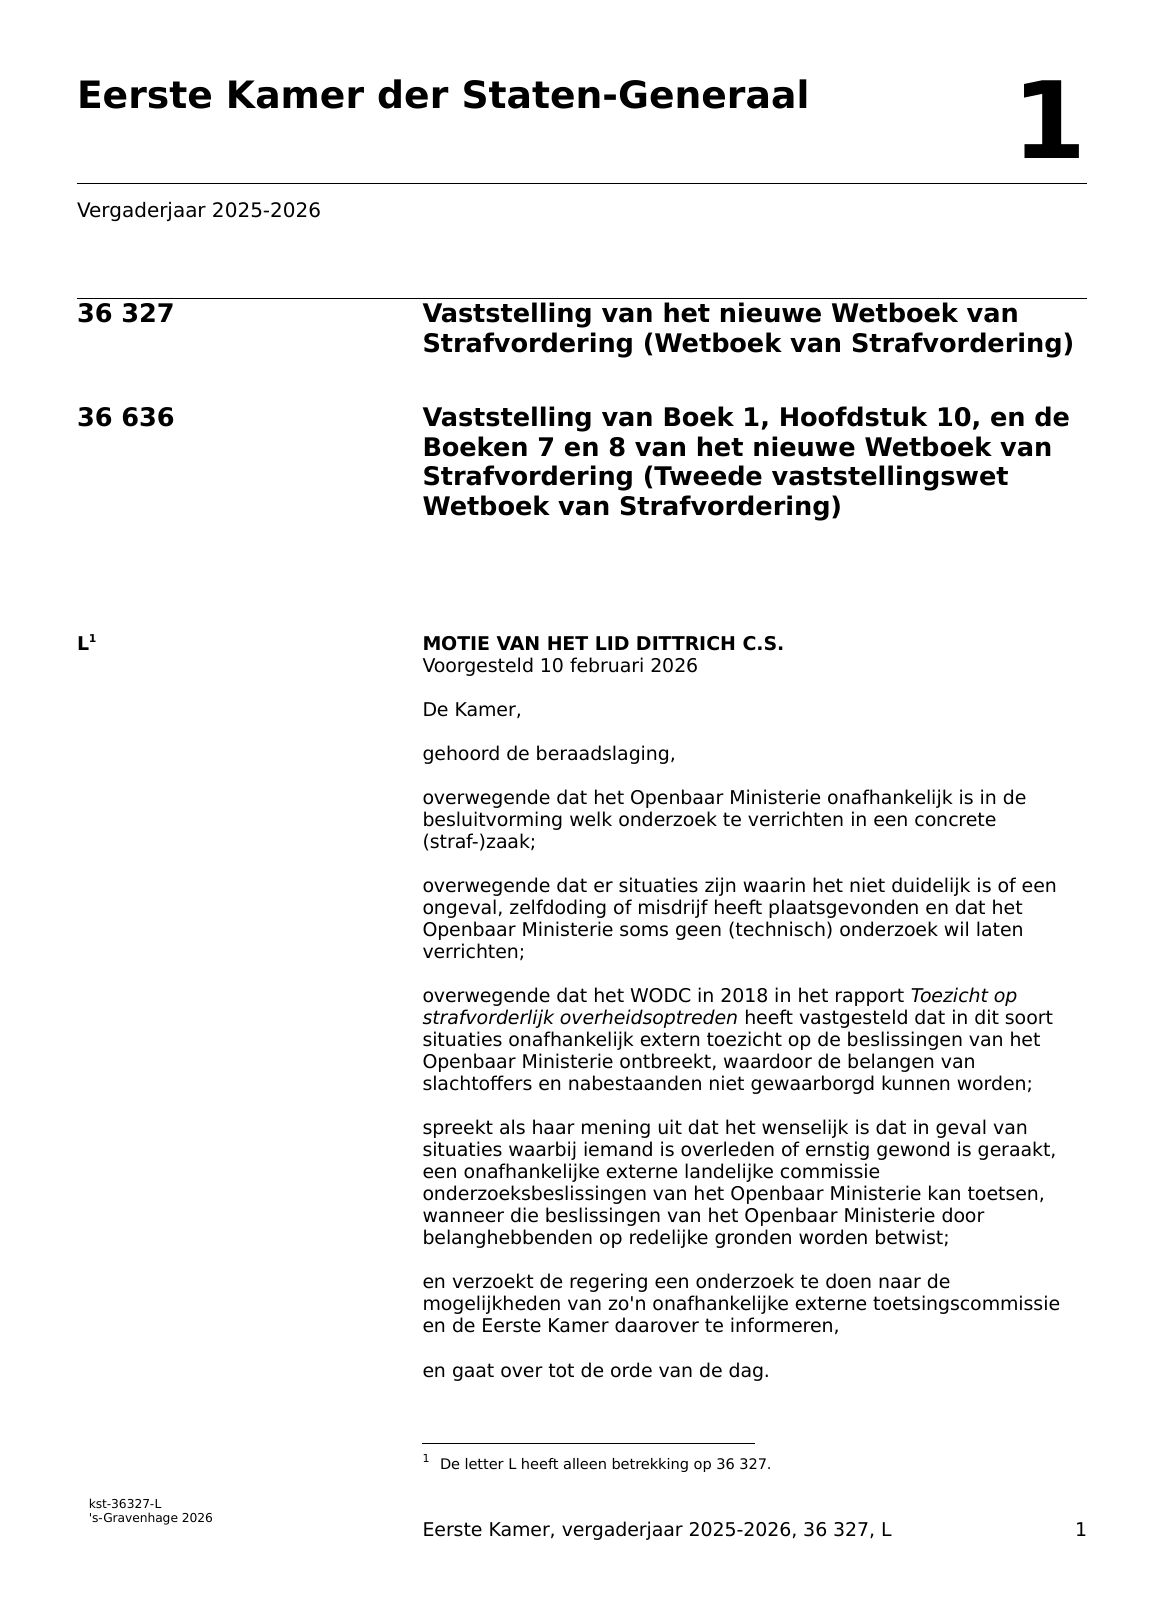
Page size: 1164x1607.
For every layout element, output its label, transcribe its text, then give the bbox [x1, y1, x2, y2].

table_header 1 [886, 59, 1087, 183]
text Voorgesteld 10 februari 2026 [422, 654, 1087, 676]
text en verzoekt de regering een onderzoek te doen naar de mogelijkheden van zo'n onafhankelijke externe toetsingscommissie en de Eerste Kamer daarover te informeren, [422, 1271, 1087, 1337]
text De Kamer, [422, 699, 1087, 721]
text spreekt als haar mening uit dat het wenselijk is dat in geval van situaties waarbij iemand is overleden of ernstig gewond is geraakt, een onafhankelijke externe landelijke commissie onderzoeksbeslissingen van het Openbaar Ministerie kan toetsen, wanneer die beslissingen van het Openbaar Ministerie door belanghebbenden op redelijke gronden worden betwist; [422, 1117, 1087, 1249]
text De letter L heeft alleen betrekking op 36 327. [422, 1452, 1087, 1474]
text kst-36327-L [88, 1497, 323, 1511]
text overwegende dat het WODC in 2018 in het rapport Toezicht op strafvorderlijk overheidsoptreden heeft vastgesteld dat in dit soort situaties onafhankelijk extern toezicht op de beslissingen van het Openbaar Ministerie ontbreekt, waardoor de belangen van slachtoffers en nabestaanden niet gewaarborgd kunnen worden; [422, 985, 1087, 1095]
text overwegende dat er situaties zijn waarin het niet duidelijk is of een ongeval, zelfdoding of misdrijf heeft plaatsgevonden en dat het Openbaar Ministerie soms geen (technisch) onderzoek wil laten verrichten; [422, 875, 1087, 963]
text 's-Gravenhage 2026 [88, 1511, 323, 1525]
subtitle L MOTIE VAN HET LID DITTRICH C.S. [77, 632, 1087, 654]
table_cell Vergaderjaar 2025-2026 [77, 184, 1087, 298]
table_header Eerste Kamer der Staten-Generaal [77, 59, 886, 183]
text overwegende dat het Openbaar Ministerie onafhankelijk is in de besluitvorming welk onderzoek te verrichten in een concrete (straf-)zaak; [422, 787, 1087, 853]
text gehoord de beraadslaging, [422, 743, 1087, 765]
subtitle 36 327 Vaststelling van het nieuwe Wetboek van Strafvordering (Wetboek van Strafvordering) [77, 299, 1087, 358]
subtitle 36 636 Vaststelling van Boek 1, Hoofdstuk 10, en de Boeken 7 en 8 van het nieuwe Wetboek van Strafvordering (Tweede vaststellingswet Wetboek van Strafvordering) [77, 403, 1087, 521]
text en gaat over tot de orde van de dag. [422, 1359, 1087, 1381]
